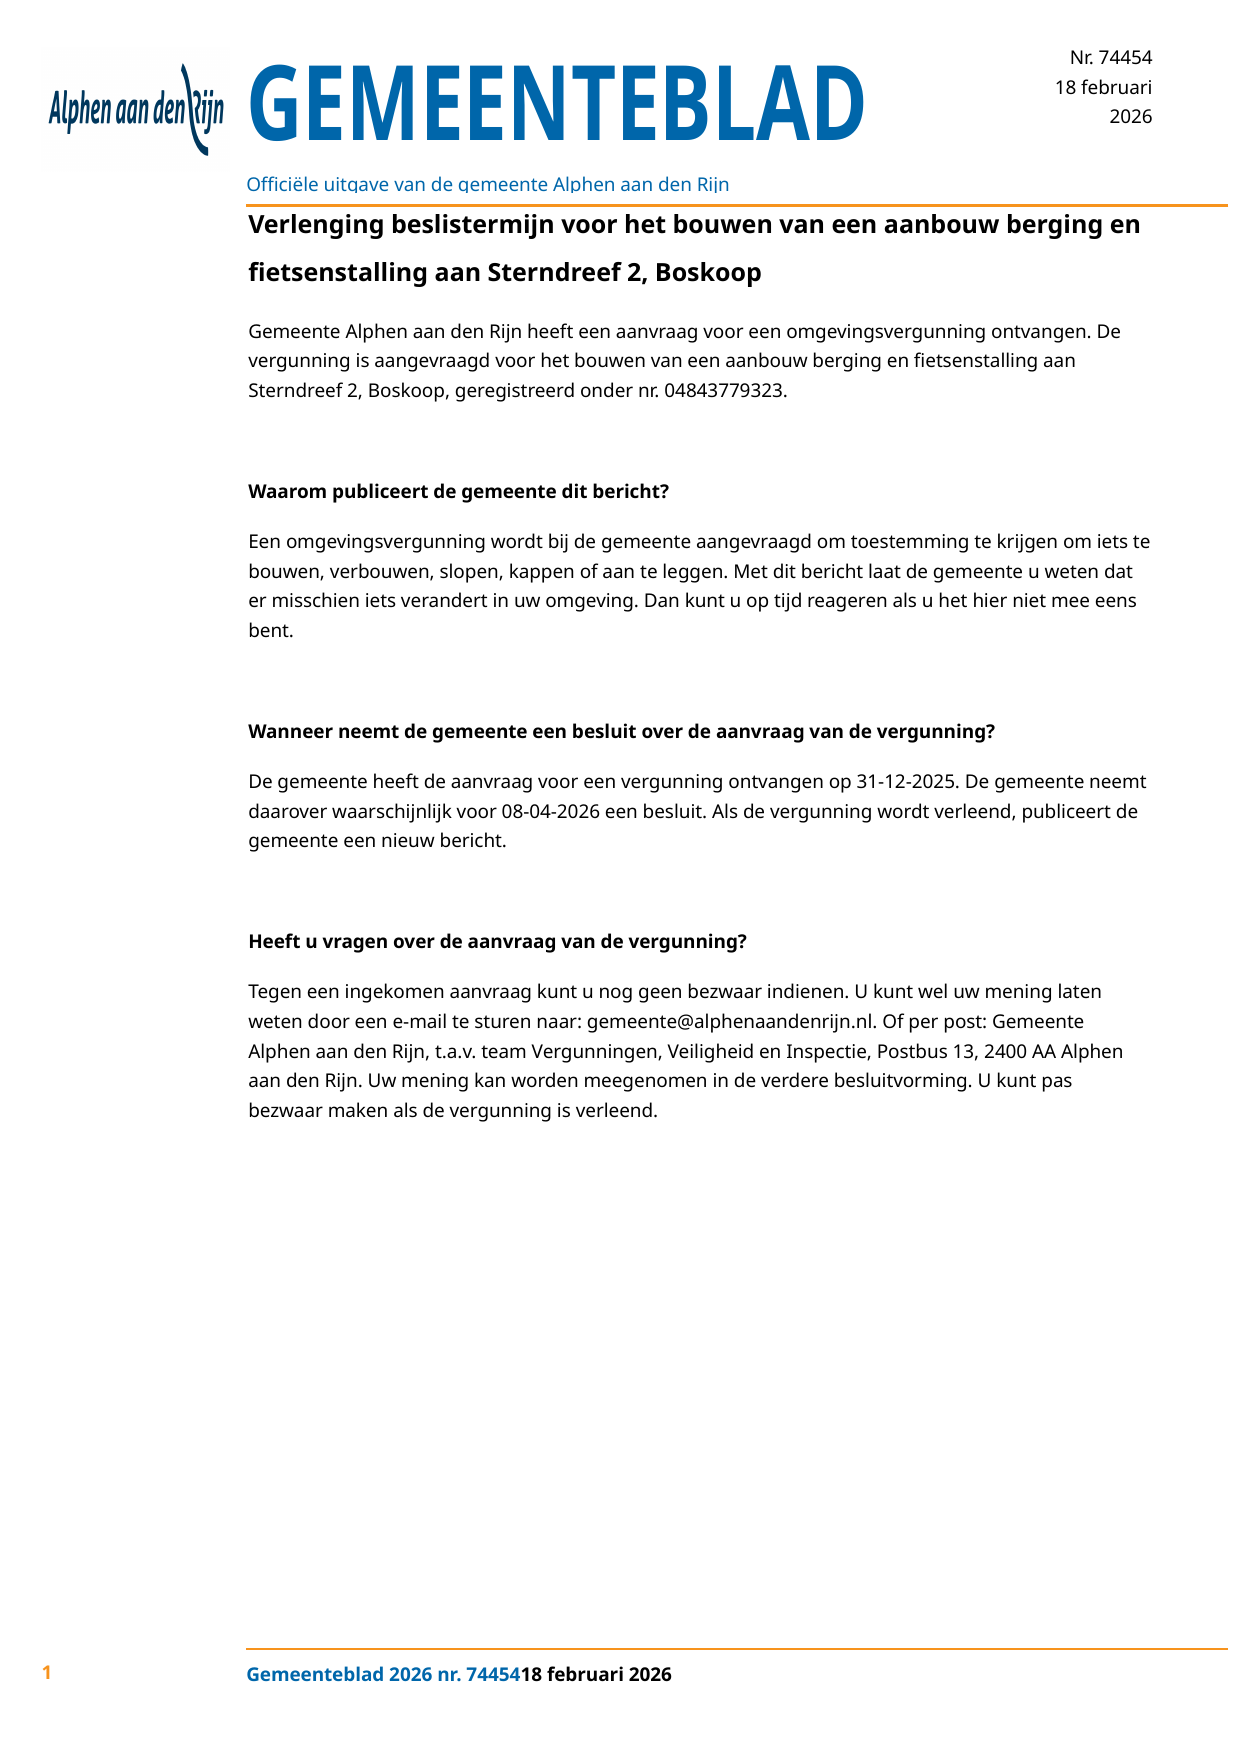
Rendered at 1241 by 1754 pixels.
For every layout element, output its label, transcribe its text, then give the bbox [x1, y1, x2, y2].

text Tegen een ingekomen aanvraag kunt u nog geen bezwaar indienen. U kunt wel uw mening laten weten door een e-mail te sturen naar: gemeente@alphenaandenrijn.nl. Of per post: Gemeente Alphen aan den Rijn, t.a.v. team Vergunningen, Veiligheid en Inspectie, Postbus 13, 2400 AA Alphen aan den Rijn. Uw mening kan worden meegenomen in de verdere besluitvorming. U kunt pas bezwaar maken als de vergunning is verleend. [248, 979, 1152, 1123]
text Heeft u vragen over de aanvraag van de vergunning? [248, 928, 1152, 954]
text De gemeente heeft de aanvraag voor een vergunning ontvangen op 31-12-2025. De gemeente neemt daarover waarschijnlijk voor 08-04-2026 een besluit. Als de vergunning wordt verleend, publiceert de gemeente een nieuw bericht. [248, 768, 1152, 853]
text Wanneer neemt de gemeente een besluit over de aanvraag van de vergunning? [248, 718, 1152, 744]
picture [41, 47, 231, 172]
text Een omgevingsvergunning wordt bij de gemeente aangevraagd om toestemming te krijgen om iets te bouwen, verbouwen, slopen, kappen of aan te leggen. Met dit bericht laat de gemeente u weten dat er misschien iets verandert in uw omgeving. Dan kunt u op tijd reageren als u het hier niet mee eens bent. [248, 528, 1152, 643]
text Verlenging beslistermijn voor het bouwen van een aanbouw berging en fietsenstalling aan Sterndreef 2, Boskoop [248, 207, 1152, 288]
text Gemeente Alphen aan den Rijn heeft een aanvraag voor een omgevingsvergunning ontvangen. De vergunning is aangevraagd voor het bouwen van een aanbouw berging en fietsenstalling aan Sterndreef 2, Boskoop, geregistreerd onder nr. 04843779323. [248, 318, 1152, 403]
text Waarom publiceert de gemeente dit bericht? [248, 478, 1152, 504]
